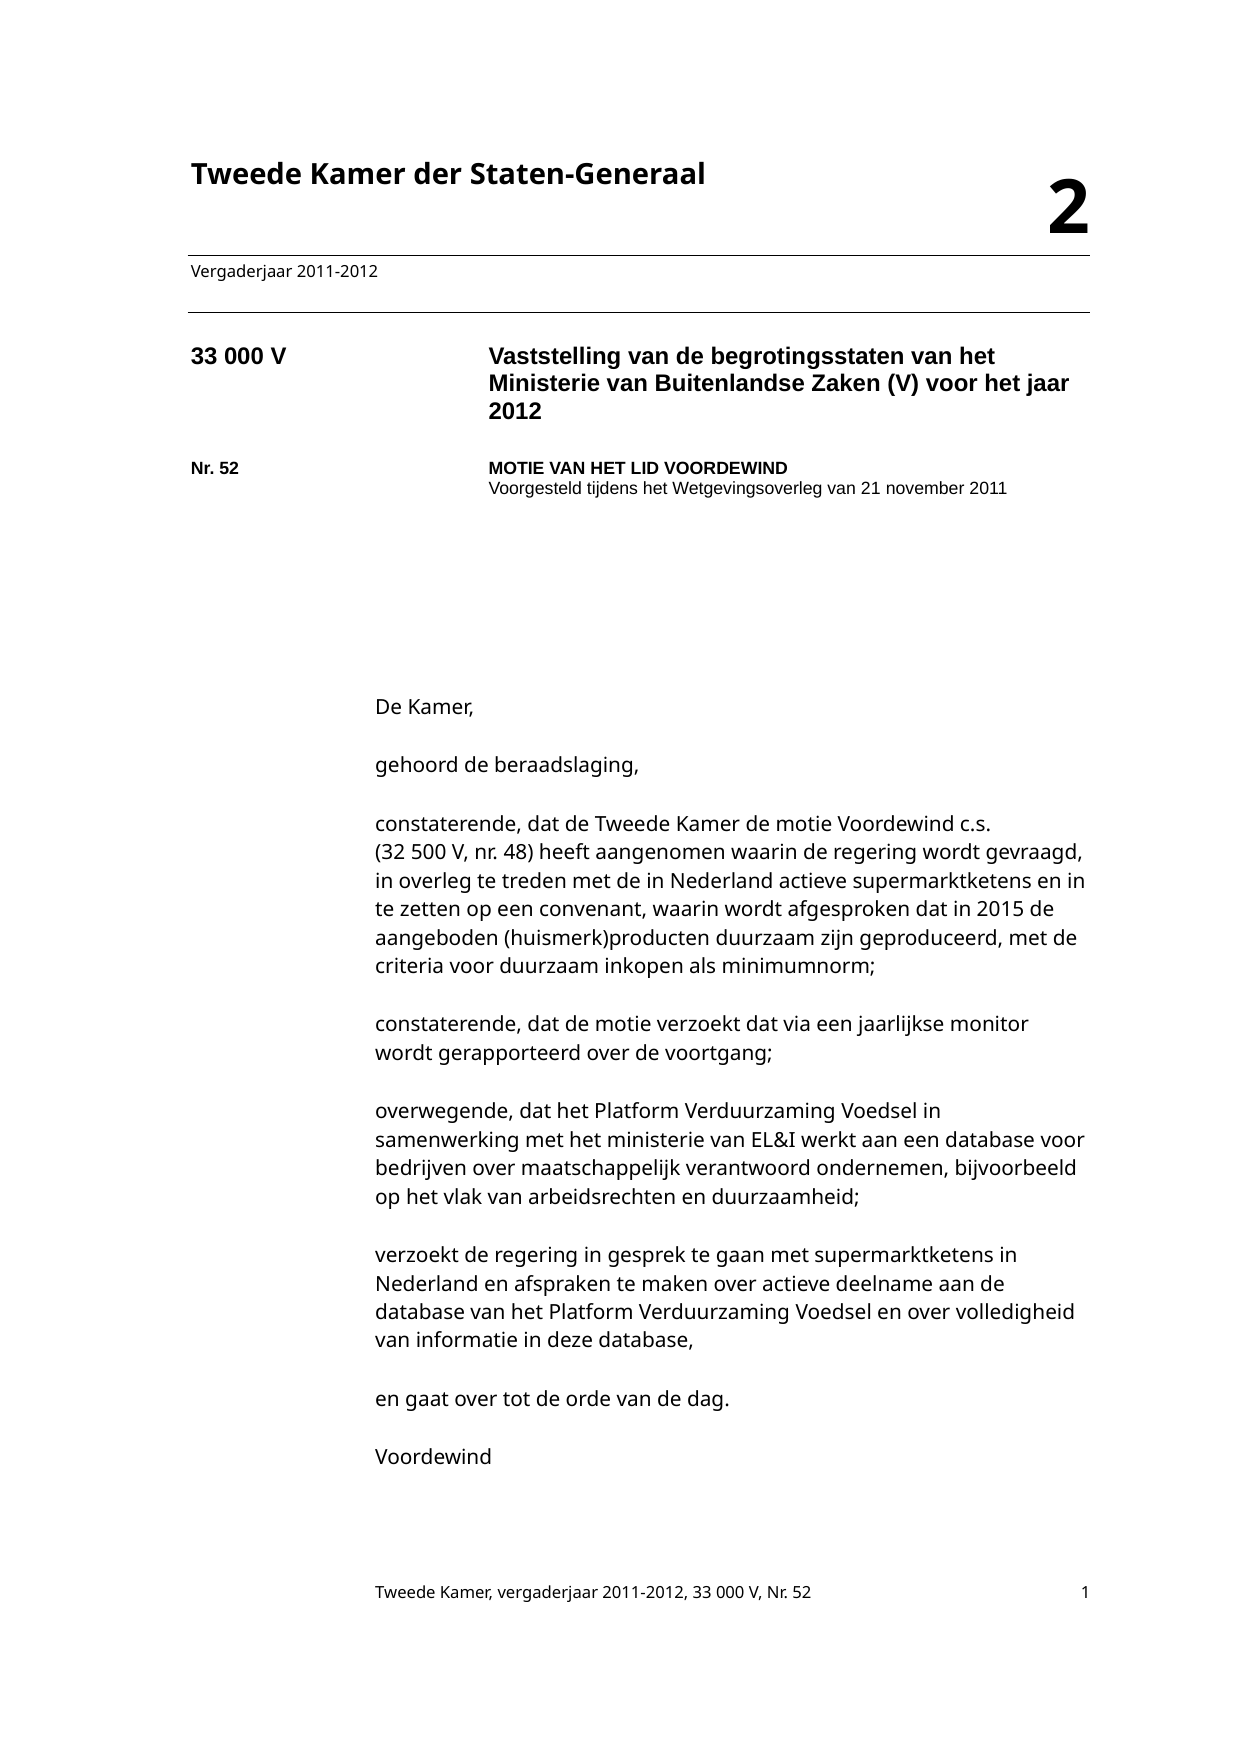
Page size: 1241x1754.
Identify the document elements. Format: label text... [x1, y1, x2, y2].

table_header 2 [910, 150, 1090, 255]
text overwegende, dat het Platform Verduurzaming Voedsel in samenwerking met het ministerie van EL&I werkt aan een database voor bedrijven over maatschappelijk verantwoord ondernemen, bijvoorbeeld op het vlak van arbeidsrechten en duurzaamheid; [375, 1096, 1090, 1210]
table_cell [485, 256, 1090, 312]
table_cell Nr. 52 [188, 455, 485, 573]
table_cell Vaststelling van de begrotingsstaten van het Ministerie van Buitenlandse Zaken (V) voor het jaar 2012 [485, 339, 1090, 454]
text Voordewind [375, 1442, 1090, 1471]
text constaterende, dat de motie verzoekt dat via een jaarlijkse monitor wordt gerapporteerd over de voortgang; [375, 1009, 1090, 1066]
text en gaat over tot de orde van de dag. [375, 1384, 1090, 1412]
table_cell 33 000 V [188, 339, 485, 454]
table_cell [188, 313, 485, 339]
text gehoord de beraadslaging, [375, 751, 1090, 779]
table_cell Vergaderjaar 2011-2012 [188, 256, 485, 312]
text De Kamer, [375, 692, 1090, 721]
table_cell [485, 313, 1090, 339]
text constaterende, dat de Tweede Kamer de motie Voordewind c.s. (32 500 V, nr. 48) heeft aangenomen waarin de regering wordt gevraagd, in overleg te treden met de in Nederland actieve supermarktketens en in te zetten op een convenant, waarin wordt afgesproken dat in 2015 de aangeboden (huismerk)producten duurzaam zijn geproduceerd, met de criteria voor duurzaam inkopen als minimumnorm; [375, 809, 1090, 979]
table_cell MOTIE VAN HET LID VOORDEWIND Voorgesteld tijdens het Wetgevingsoverleg van 21 november 2011 [485, 455, 1090, 573]
text verzoekt de regering in gesprek te gaan met supermarktketens in Nederland en afspraken te maken over actieve deelname aan de database van het Platform Verduurzaming Voedsel en over volledigheid van informatie in deze database, [375, 1240, 1090, 1354]
table_header Tweede Kamer der Staten-Generaal [188, 150, 909, 255]
